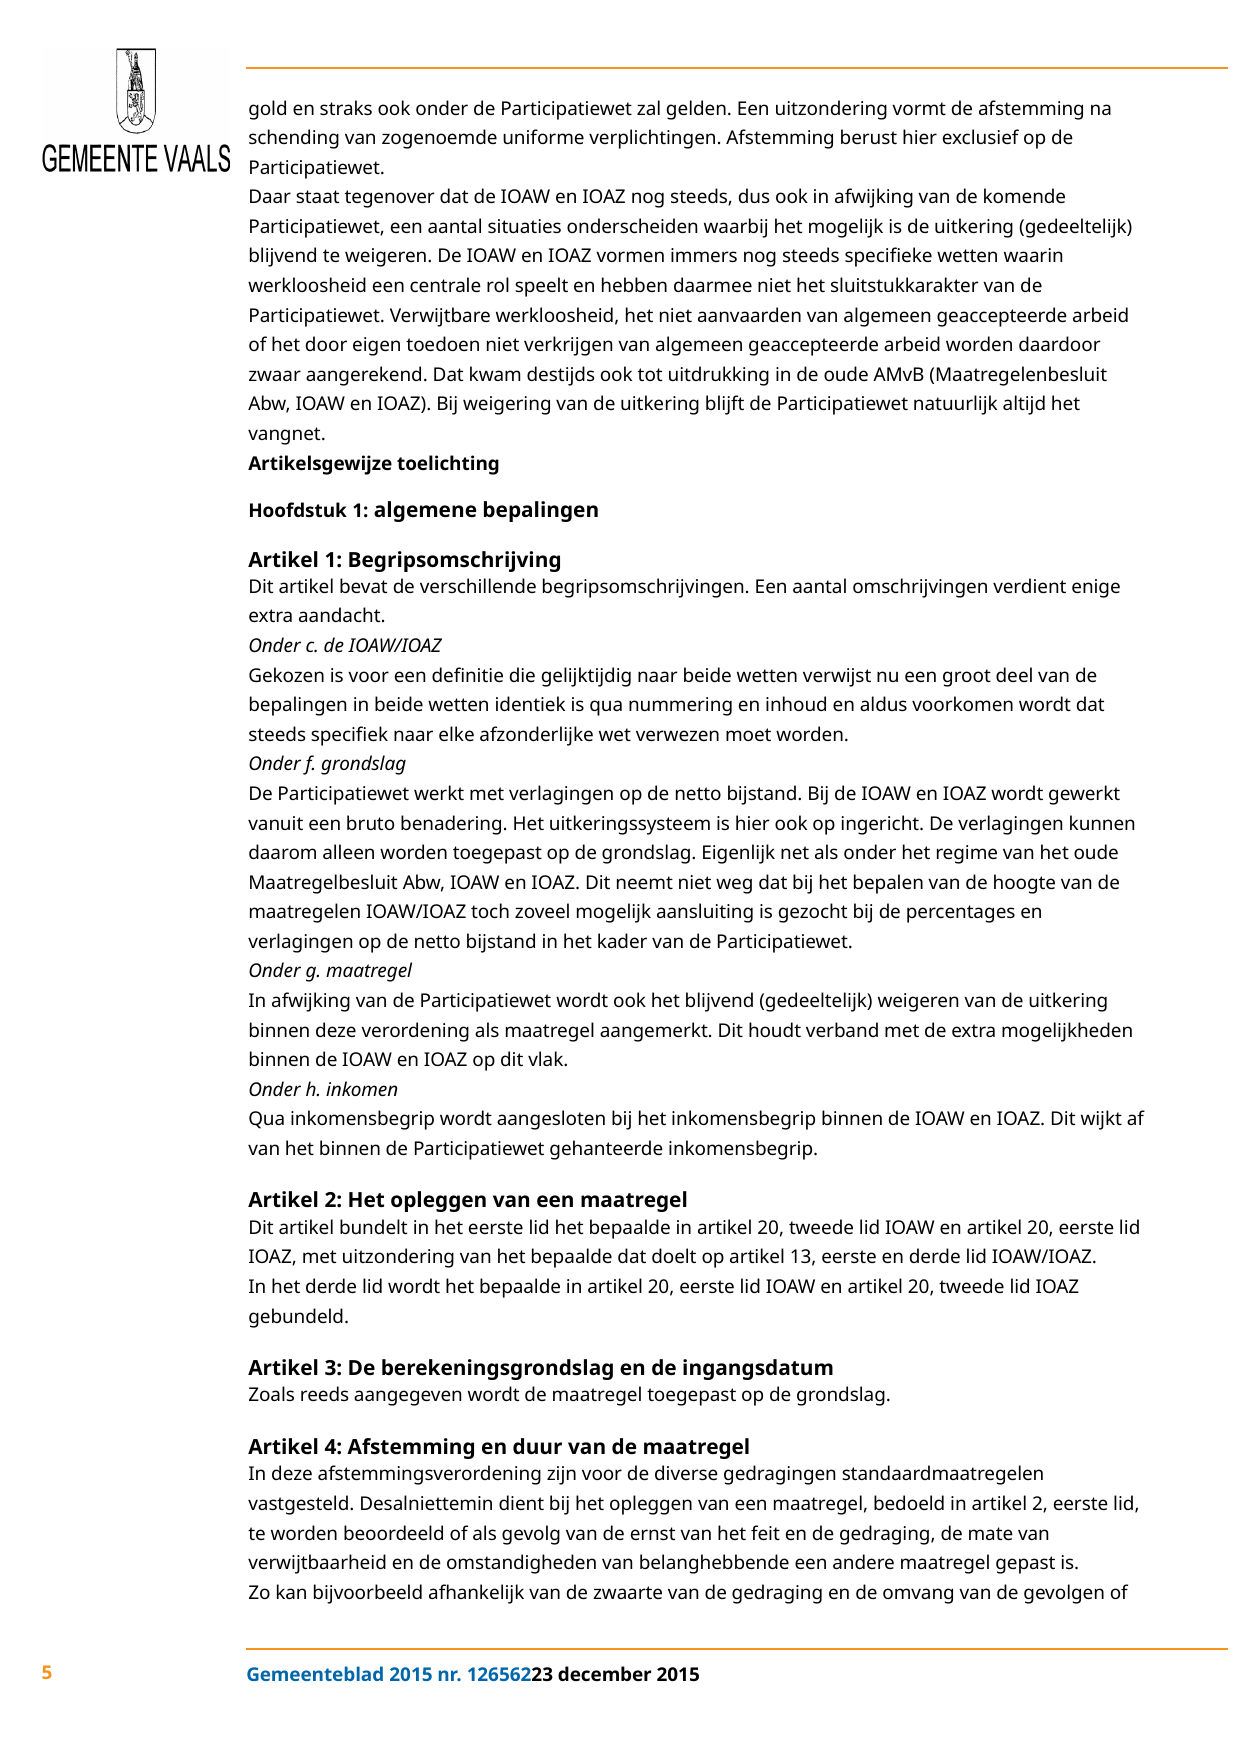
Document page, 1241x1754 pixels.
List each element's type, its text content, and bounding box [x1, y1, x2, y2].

text Onder c. de IOAW/IOAZ [248, 632, 1152, 658]
text Zoals reeds aangegeven wordt de maatregel toegepast op de grondslag. [248, 1382, 1152, 1407]
text Artikelsgewijze toelichting [248, 450, 1152, 476]
text De Participatiewet werkt met verlagingen op de netto bijstand. Bij de IOAW en IOAZ wordt gewerkt vanuit een bruto benadering. Het uitkeringssysteem is hier ook op ingericht. De verlagingen kunnen daarom alleen worden toegepast op de grondslag. Eigenlijk net als onder het regime van het oude Maatregelbesluit Abw, IOAW en IOAZ. Dit neemt niet weg dat bij het bepalen van de hoogte van de maatregelen IOAW/IOAZ toch zoveel mogelijk aansluiting is gezocht bij de percentages en verlagingen op de netto bijstand in het kader van de Participatiewet. [248, 780, 1152, 954]
picture [41, 47, 231, 172]
text In deze afstemmingsverordening zijn voor de diverse gedragingen standaardmaatregelen vastgesteld. Desalniettemin dient bij het opleggen van een maatregel, bedoeld in artikel 2, eerste lid, te worden beoordeeld of als gevolg van de ernst van het feit en de gedraging, de mate van verwijtbaarheid en de omstandigheden van belanghebbende een andere maatregel gepast is. [248, 1461, 1152, 1575]
text Onder g. maatregel [248, 958, 1152, 983]
text Hoofdstuk 1: algemene bepalingen [248, 495, 1152, 524]
text Artikel 3: De berekeningsgrondslag en de ingangsdatum [248, 1353, 1152, 1382]
text Artikel 1: Begripsomschrijving [248, 545, 1152, 573]
text Onder f. grondslag [248, 751, 1152, 776]
text Daar staat tegenover dat de IOAW en IOAZ nog steeds, dus ook in afwijking van de komende Participatiewet, een aantal situaties onderscheiden waarbij het mogelijk is de uitkering (gedeeltelijk) blijvend te weigeren. De IOAW en IOAZ vormen immers nog steeds specifieke wetten waarin werkloosheid een centrale rol speelt en hebben daarmee niet het sluitstukkarakter van de Participatiewet. Verwijtbare werkloosheid, het niet aanvaarden van algemeen geaccepteerde arbeid of het door eigen toedoen niet verkrijgen van algemeen geaccepteerde arbeid worden daardoor zwaar aangerekend. Dat kwam destijds ook tot uitdrukking in de oude AMvB (Maatregelenbesluit Abw, IOAW en IOAZ). Bij weigering van de uitkering blijft de Participatiewet natuurlijk altijd het vangnet. [248, 183, 1152, 446]
text Gekozen is voor een definitie die gelijktijdig naar beide wetten verwijst nu een groot deel van de bepalingen in beide wetten identiek is qua nummering en inhoud en aldus voorkomen wordt dat steeds specifiek naar elke afzonderlijke wet verwezen moet worden. [248, 662, 1152, 747]
text Artikel 2: Het opleggen van een maatregel [248, 1186, 1152, 1214]
text gold en straks ook onder de Participatiewet zal gelden. Een uitzondering vormt de afstemming na schending van zogenoemde uniforme verplichtingen. Afstemming berust hier exclusief op de Participatiewet. [248, 95, 1152, 180]
text Zo kan bijvoorbeeld afhankelijk van de zwaarte van de gedraging en de omvang van de gevolgen of [248, 1579, 1152, 1604]
text Dit artikel bundelt in het eerste lid het bepaalde in artikel 20, tweede lid IOAW en artikel 20, eerste lid IOAZ, met uitzondering van het bepaalde dat doelt op artikel 13, eerste en derde lid IOAW/IOAZ. [248, 1214, 1152, 1269]
text In afwijking van de Participatiewet wordt ook het blijvend (gedeeltelijk) weigeren van de uitkering binnen deze verordening als maatregel aangemerkt. Dit houdt verband met de extra mogelijkheden binnen de IOAW en IOAZ op dit vlak. [248, 987, 1152, 1072]
text Onder h. inkomen [248, 1076, 1152, 1102]
text Artikel 4: Afstemming en duur van de maatregel [248, 1432, 1152, 1461]
text Qua inkomensbegrip wordt aangesloten bij het inkomensbegrip binnen de IOAW en IOAZ. Dit wijkt af van het binnen de Participatiewet gehanteerde inkomensbegrip. [248, 1106, 1152, 1161]
text In het derde lid wordt het bepaalde in artikel 20, eerste lid IOAW en artikel 20, tweede lid IOAZ gebundeld. [248, 1273, 1152, 1328]
text Dit artikel bevat de verschillende begripsomschrijvingen. Een aantal omschrijvingen verdient enige extra aandacht. [248, 573, 1152, 628]
